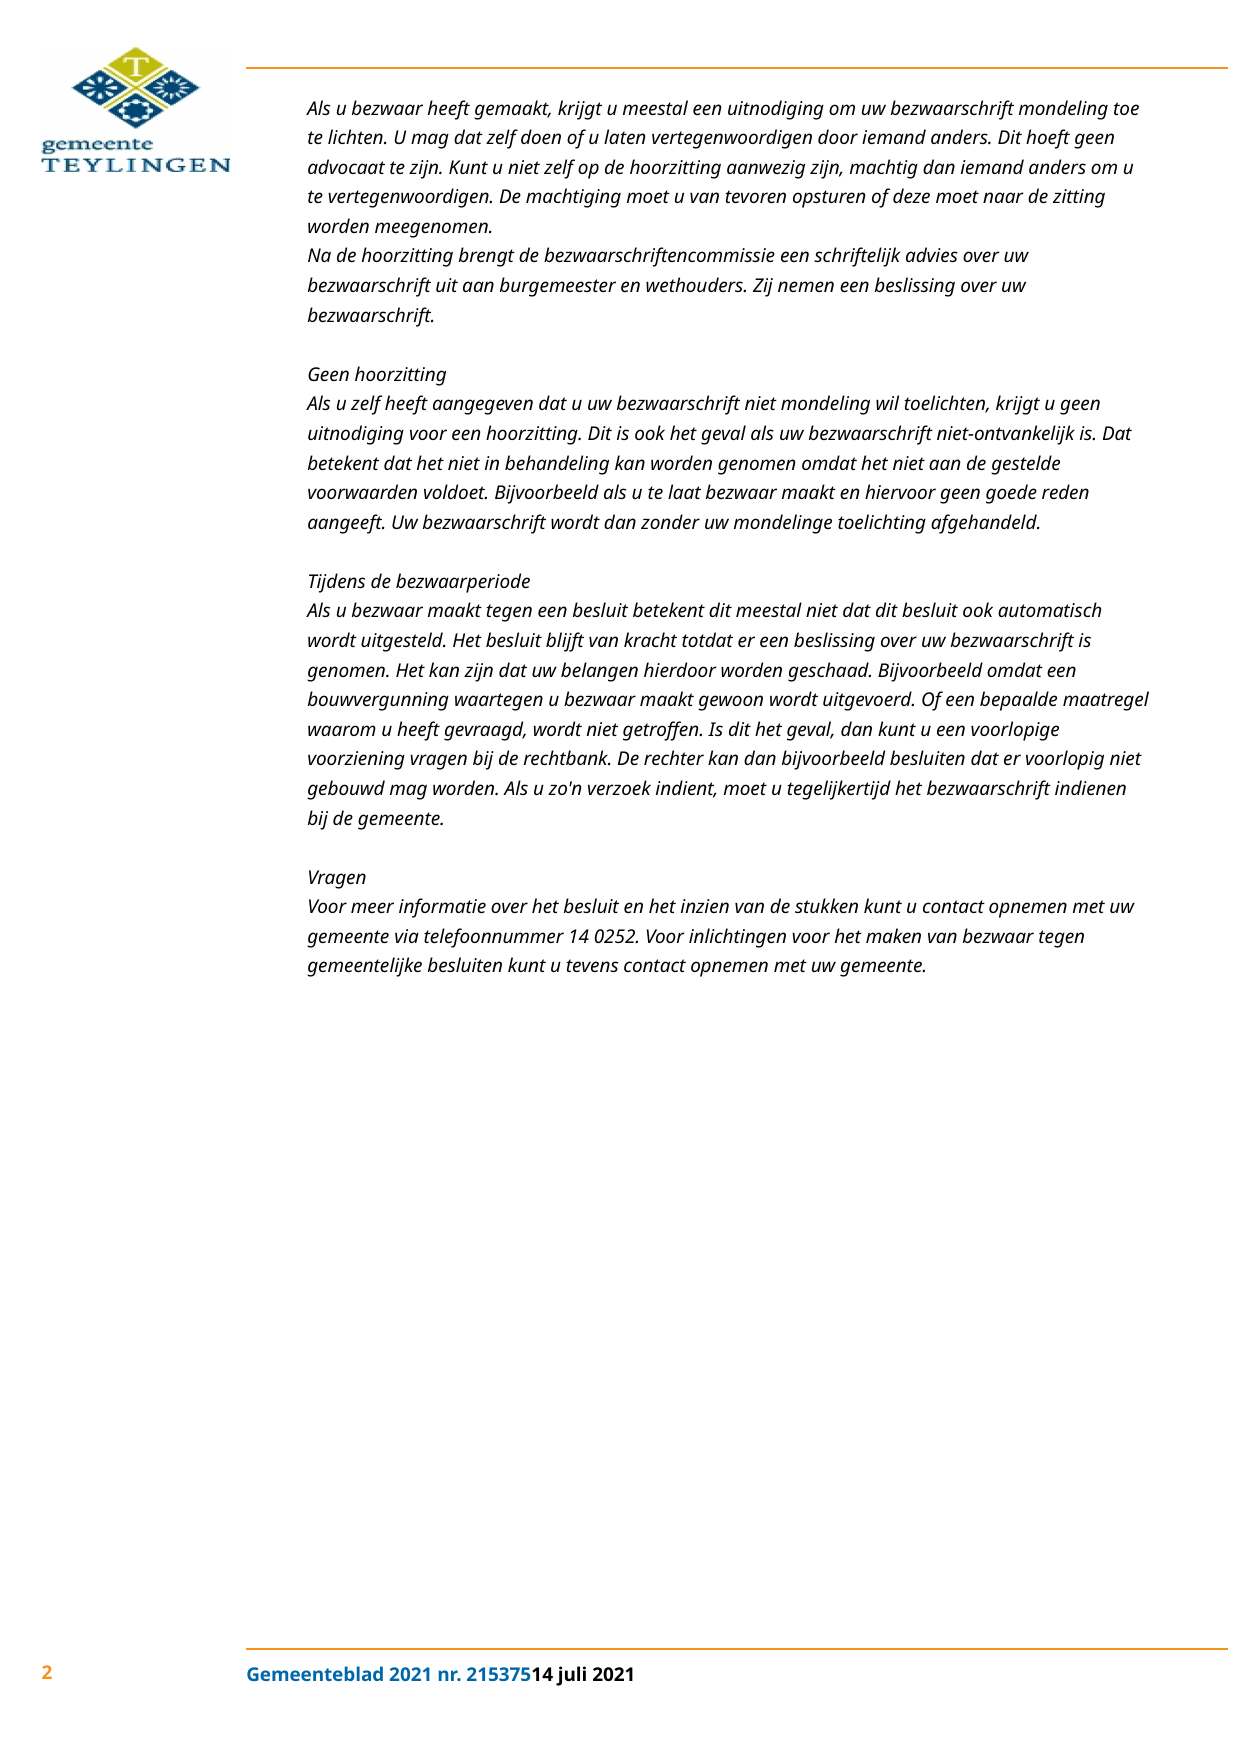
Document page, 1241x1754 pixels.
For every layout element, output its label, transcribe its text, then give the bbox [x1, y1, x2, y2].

list Als u bezwaar heeft gemaakt, krijgt u meestal een uitnodiging om uw bezwaarschrift mondeling toe te lichten. U mag dat zelf doen of u laten vertegenwoordigen door iemand anders. Dit hoeft geen advocaat te zijn. Kunt u niet zelf op de hoorzitting aanwezig zijn, machtig dan iemand anders om u te vertegenwoordigen. De machtiging moet u van tevoren opsturen of deze moet naar de zitting worden meegenomen. [248, 95, 1152, 239]
list Als u zelf heeft aangegeven dat u uw bezwaarschrift niet mondeling wil toelichten, krijgt u geen uitnodiging voor een hoorzitting. Dit is ook het geval als uw bezwaarschrift niet-ontvankelijk is. Dat betekent dat het niet in behandeling kan worden genomen omdat het niet aan de gestelde voorwaarden voldoet. Bijvoorbeeld als u te laat bezwaar maakt en hiervoor geen goede reden aangeeft. Uw bezwaarschrift wordt dan zonder uw mondelinge toelichting afgehandeld. [248, 391, 1152, 535]
list Vragen [248, 864, 1152, 890]
list Tijdens de bezwaarperiode [248, 568, 1152, 594]
list Geen hoorzitting [248, 361, 1152, 387]
list Na de hoorzitting brengt de bezwaarschriftencommissie een schriftelijk advies over uw bezwaarschrift uit aan burgemeester en wethouders. Zij nemen een beslissing over uw bezwaarschrift. [248, 243, 1152, 328]
list Als u bezwaar maakt tegen een besluit betekent dit meestal niet dat dit besluit ook automatisch wordt uitgesteld. Het besluit blijft van kracht totdat er een beslissing over uw bezwaarschrift is genomen. Het kan zijn dat uw belangen hierdoor worden geschaad. Bijvoorbeeld omdat een bouwvergunning waartegen u bezwaar maakt gewoon wordt uitgevoerd. Of een bepaalde maatregel waarom u heeft gevraagd, wordt niet getroffen. Is dit het geval, dan kunt u een voorlopige voorziening vragen bij de rechtbank. De rechter kan dan bijvoorbeeld besluiten dat er voorlopig niet gebouwd mag worden. Als u zo'n verzoek indient, moet u tegelijkertijd het bezwaarschrift indienen bij de gemeente. [248, 598, 1152, 831]
list Voor meer informatie over het besluit en het inzien van de stukken kunt u contact opnemen met uw gemeente via telefoonnummer 14 0252. Voor inlichtingen voor het maken van bezwaar tegen gemeentelijke besluiten kunt u tevens contact opnemen met uw gemeente. [248, 893, 1152, 978]
picture [41, 47, 231, 172]
